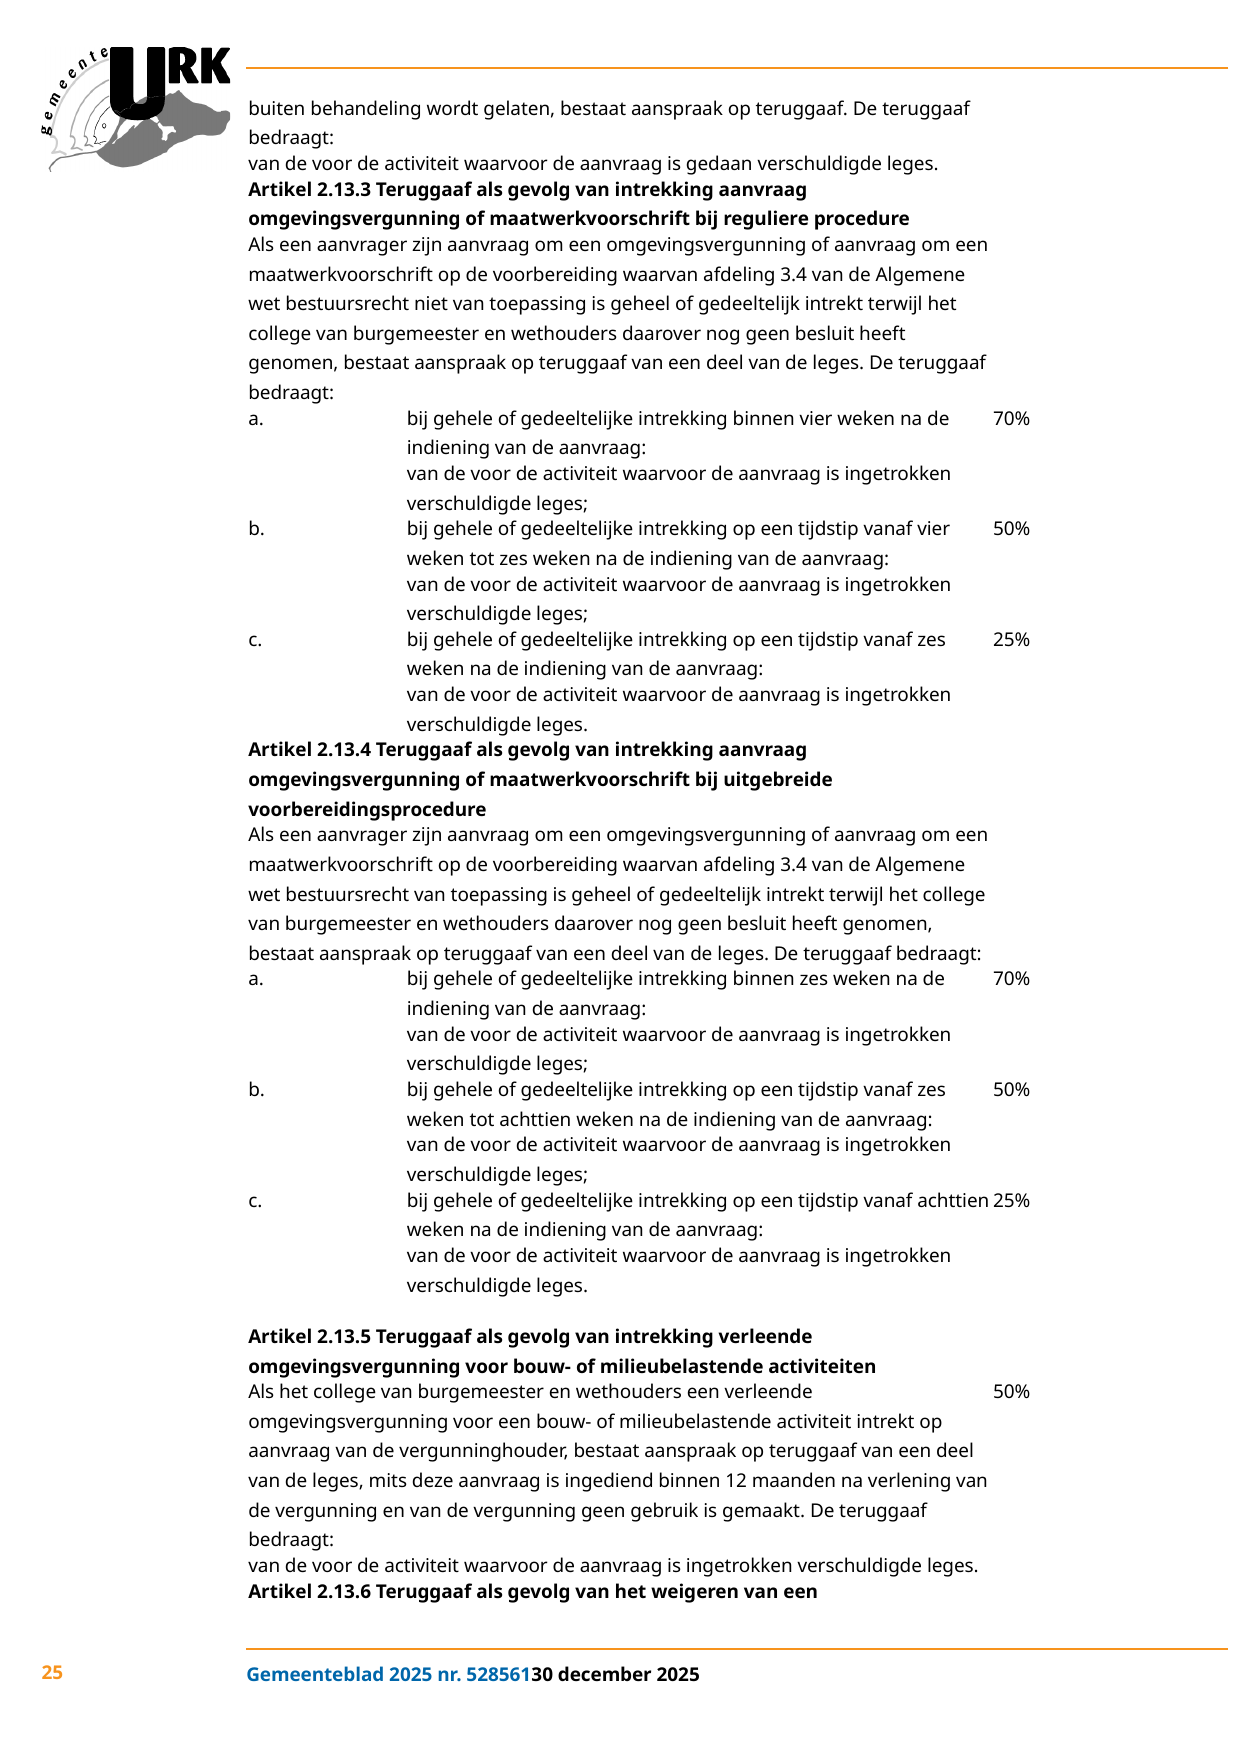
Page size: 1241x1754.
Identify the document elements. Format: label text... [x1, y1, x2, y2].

table_cell bij gehele of gedeeltelijke intrekking op een tijdstip vanaf zes weken na de indiening van de aanvraag: [407, 626, 993, 681]
table_cell Artikel 2.13.3 Teruggaaf als gevolg van intrekking aanvraag omgevingsvergunning of maatwerkvoorschrift bij reguliere procedure [248, 176, 993, 231]
table_cell 25% [993, 1187, 1152, 1242]
table_cell Als het college van burgemeester en wethouders een verleende omgevingsvergunning voor een bouw- of milieubelastende activiteit intrekt op aanvraag van de vergunninghouder, bestaat aanspraak op teruggaaf van een deel van de leges, mits deze aanvraag is ingediend binnen 12 maanden na verlening van de vergunning en van de vergunning geen gebruik is gemaakt. De teruggaaf bedraagt: [248, 1379, 993, 1552]
table_cell bij gehele of gedeeltelijke intrekking binnen vier weken na de indiening van de aanvraag: [407, 405, 993, 460]
table_cell [993, 150, 1152, 176]
table_cell [993, 681, 1152, 737]
picture [41, 47, 231, 172]
table_cell [248, 1021, 407, 1076]
table_cell Artikel 2.13.4 Teruggaaf als gevolg van intrekking aanvraag omgevingsvergunning of maatwerkvoorschrift bij uitgebreide voorbereidingsprocedure [248, 737, 993, 822]
table_cell a. [248, 405, 407, 515]
table_cell c. [248, 626, 407, 737]
table_cell van de voor de activiteit waarvoor de aanvraag is ingetrokken verschuldigde leges; [407, 1021, 993, 1076]
table_cell 70% [993, 966, 1152, 1021]
table_cell van de voor de activiteit waarvoor de aanvraag is ingetrokken verschuldigde leges. [407, 681, 993, 737]
table_cell van de voor de activiteit waarvoor de aanvraag is ingetrokken verschuldigde leges. [407, 1242, 993, 1297]
table_cell [248, 1242, 407, 1297]
table_cell [993, 1021, 1152, 1076]
table_cell 50% [993, 1379, 1152, 1552]
table_cell c. [248, 1187, 407, 1242]
table_cell 70% [993, 405, 1152, 460]
table_cell [993, 571, 1152, 626]
table_cell b. [248, 1076, 407, 1132]
table_cell buiten behandeling wordt gelaten, bestaat aanspraak op teruggaaf. De teruggaaf bedraagt: [248, 95, 993, 150]
table_cell [248, 1298, 993, 1323]
table_cell [993, 176, 1152, 231]
table_cell bij gehele of gedeeltelijke intrekking binnen zes weken na de indiening van de aanvraag: [407, 966, 993, 1021]
table_cell [993, 231, 1152, 405]
table_cell [993, 822, 1152, 966]
table_cell [993, 737, 1152, 822]
table_cell [248, 1132, 407, 1187]
table_cell bij gehele of gedeeltelijke intrekking op een tijdstip vanaf zes weken tot achttien weken na de indiening van de aanvraag: [407, 1076, 993, 1132]
table_cell Als een aanvrager zijn aanvraag om een omgevingsvergunning of aanvraag om een maatwerkvoorschrift op de voorbereiding waarvan afdeling 3.4 van de Algemene wet bestuursrecht van toepassing is geheel of gedeeltelijk intrekt terwijl het college van burgemeester en wethouders daarover nog geen besluit heeft genomen, bestaat aanspraak op teruggaaf van een deel van de leges. De teruggaaf bedraagt: [248, 822, 993, 966]
table_cell b. [248, 515, 407, 626]
table_cell Als een aanvrager zijn aanvraag om een omgevingsvergunning of aanvraag om een maatwerkvoorschrift op de voorbereiding waarvan afdeling 3.4 van de Algemene wet bestuursrecht niet van toepassing is geheel of gedeeltelijk intrekt terwijl het college van burgemeester en wethouders daarover nog geen besluit heeft genomen, bestaat aanspraak op teruggaaf van een deel van de leges. De teruggaaf bedraagt: [248, 231, 993, 405]
table_cell van de voor de activiteit waarvoor de aanvraag is ingetrokken verschuldigde leges; [407, 571, 993, 626]
table_cell 25% [993, 626, 1152, 681]
table_cell 50% [993, 1076, 1152, 1132]
table_cell a. [248, 966, 407, 1021]
table_cell [993, 1298, 1152, 1323]
table_cell Artikel 2.13.6 Teruggaaf als gevolg van het weigeren van een [248, 1578, 993, 1604]
table_cell [993, 95, 1152, 150]
table_cell 50% [993, 515, 1152, 571]
table_cell [993, 1552, 1152, 1578]
table_cell van de voor de activiteit waarvoor de aanvraag is ingetrokken verschuldigde leges; [407, 1132, 993, 1187]
table_cell [993, 1578, 1152, 1604]
table_cell [993, 1132, 1152, 1187]
table_cell bij gehele of gedeeltelijke intrekking op een tijdstip vanaf achttien weken na de indiening van de aanvraag: [407, 1187, 993, 1242]
table_cell [993, 1242, 1152, 1297]
table_cell van de voor de activiteit waarvoor de aanvraag is gedaan verschuldigde leges. [248, 150, 993, 176]
table_cell van de voor de activiteit waarvoor de aanvraag is ingetrokken verschuldigde leges. [248, 1552, 993, 1578]
table_cell bij gehele of gedeeltelijke intrekking op een tijdstip vanaf vier weken tot zes weken na de indiening van de aanvraag: [407, 515, 993, 571]
table_cell [993, 460, 1152, 515]
table_cell Artikel 2.13.5 Teruggaaf als gevolg van intrekking verleende omgevingsvergunning voor bouw- of milieubelastende activiteiten [248, 1323, 993, 1378]
table_cell van de voor de activiteit waarvoor de aanvraag is ingetrokken verschuldigde leges; [407, 460, 993, 515]
table_cell [993, 1323, 1152, 1378]
